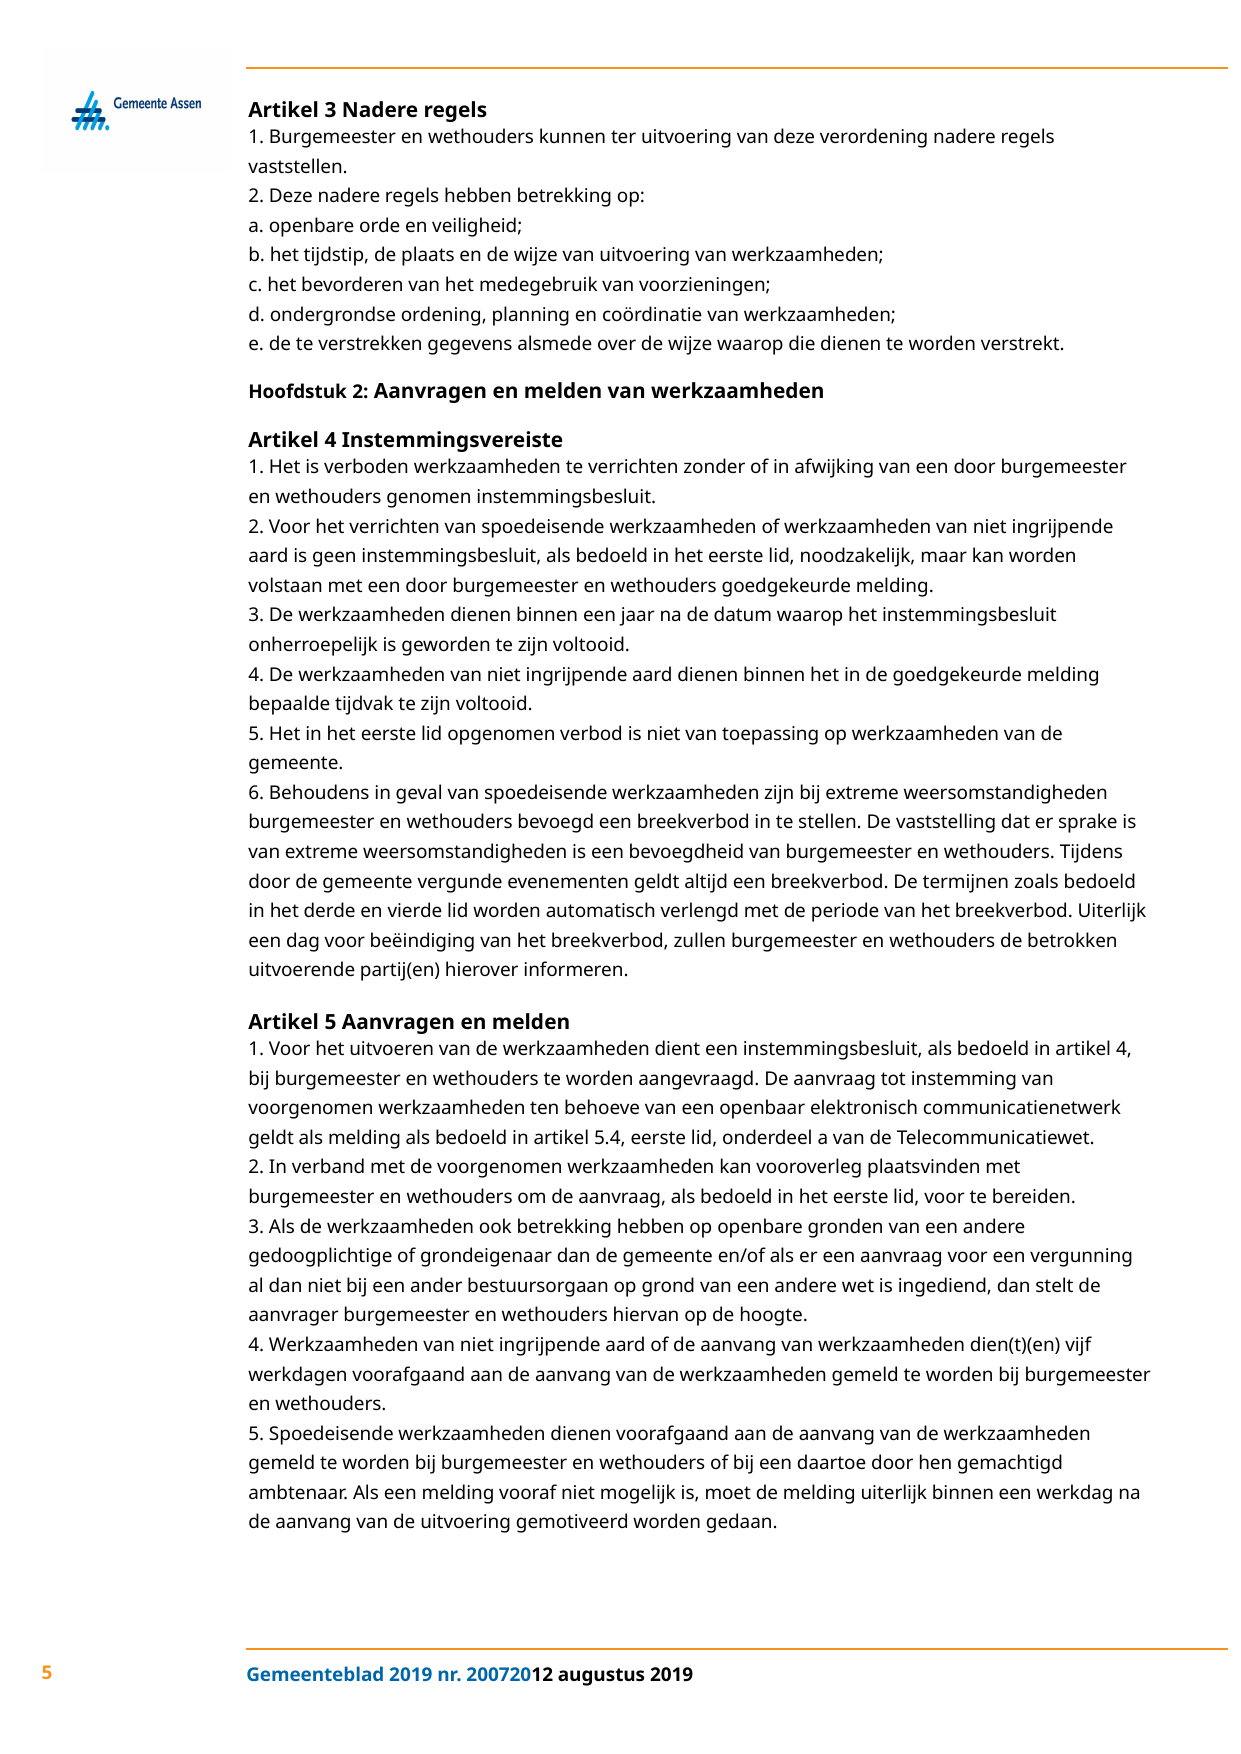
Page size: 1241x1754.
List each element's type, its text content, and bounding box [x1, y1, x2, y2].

text d. ondergrondse ordening, planning en coördinatie van werkzaamheden; [248, 301, 1152, 326]
text 5. Spoedeisende werkzaamheden dienen voorafgaand aan de aanvang van de werkzaamheden gemeld te worden bij burgemeester en wethouders of bij een daartoe door hen gemachtigd ambtenaar. Als een melding vooraf niet mogelijk is, moet de melding uiterlijk binnen een werkdag na de aanvang van de uitvoering gemotiveerd worden gedaan. [248, 1420, 1152, 1534]
text 4. De werkzaamheden van niet ingrijpende aard dienen binnen het in de goedgekeurde melding bepaalde tijdvak te zijn voltooid. [248, 661, 1152, 716]
picture [41, 47, 231, 172]
text 4. Werkzaamheden van niet ingrijpende aard of de aanvang van werkzaamheden dien(t)(en) vijf werkdagen voorafgaand aan de aanvang van de werkzaamheden gemeld te worden bij burgemeester en wethouders. [248, 1331, 1152, 1416]
text 1. Voor het uitvoeren van de werkzaamheden dient een instemmingsbesluit, als bedoeld in artikel 4, bij burgemeester en wethouders te worden aangevraagd. De aanvraag tot instemming van voorgenomen werkzaamheden ten behoeve van een openbaar elektronisch communicatienetwerk geldt als melding als bedoeld in artikel 5.4, eerste lid, onderdeel a van de Telecommunicatiewet. [248, 1035, 1152, 1150]
text 1. Burgemeester en wethouders kunnen ter uitvoering van deze verordening nadere regels vaststellen. [248, 123, 1152, 178]
text e. de te verstrekken gegevens alsmede over de wijze waarop die dienen te worden verstrekt. [248, 330, 1152, 356]
text Artikel 4 Instemmingsvereiste [248, 425, 1152, 454]
text 1. Het is verboden werkzaamheden te verrichten zonder of in afwijking van een door burgemeester en wethouders genomen instemmingsbesluit. [248, 454, 1152, 509]
text a. openbare orde en veiligheid; [248, 212, 1152, 238]
text 3. Als de werkzaamheden ook betrekking hebben op openbare gronden van een andere gedoogplichtige of grondeigenaar dan de gemeente en/of als er een aanvraag voor een vergunning al dan niet bij een ander bestuursorgaan op grond van een andere wet is ingediend, dan stelt de aanvrager burgemeester en wethouders hiervan op de hoogte. [248, 1213, 1152, 1327]
text c. het bevorderen van het medegebruik van voorzieningen; [248, 271, 1152, 297]
text 3. De werkzaamheden dienen binnen een jaar na de datum waarop het instemmingsbesluit onherroepelijk is geworden te zijn voltooid. [248, 602, 1152, 657]
text 2. Voor het verrichten van spoedeisende werkzaamheden of werkzaamheden van niet ingrijpende aard is geen instemmingsbesluit, als bedoeld in het eerste lid, noodzakelijk, maar kan worden volstaan met een door burgemeester en wethouders goedgekeurde melding. [248, 513, 1152, 598]
text Artikel 5 Aanvragen en melden [248, 1007, 1152, 1035]
text 2. Deze nadere regels hebben betrekking op: [248, 182, 1152, 208]
text b. het tijdstip, de plaats en de wijze van uitvoering van werkzaamheden; [248, 242, 1152, 267]
text 6. Behoudens in geval van spoedeisende werkzaamheden zijn bij extreme weersomstandigheden burgemeester en wethouders bevoegd een breekverbod in te stellen. De vaststelling dat er sprake is van extreme weersomstandigheden is een bevoegdheid van burgemeester en wethouders. Tijdens door de gemeente vergunde evenementen geldt altijd een breekverbod. De termijnen zoals bedoeld in het derde en vierde lid worden automatisch verlengd met de periode van het breekverbod. Uiterlijk een dag voor beëindiging van het breekverbod, zullen burgemeester en wethouders de betrokken uitvoerende partij(en) hierover informeren. [248, 779, 1152, 982]
text 2. In verband met de voorgenomen werkzaamheden kan vooroverleg plaatsvinden met burgemeester en wethouders om de aanvraag, als bedoeld in het eerste lid, voor te bereiden. [248, 1154, 1152, 1209]
text Hoofdstuk 2: Aanvragen en melden van werkzaamheden [248, 376, 1152, 404]
text Artikel 3 Nadere regels [248, 95, 1152, 123]
text 5. Het in het eerste lid opgenomen verbod is niet van toepassing op werkzaamheden van de gemeente. [248, 720, 1152, 775]
